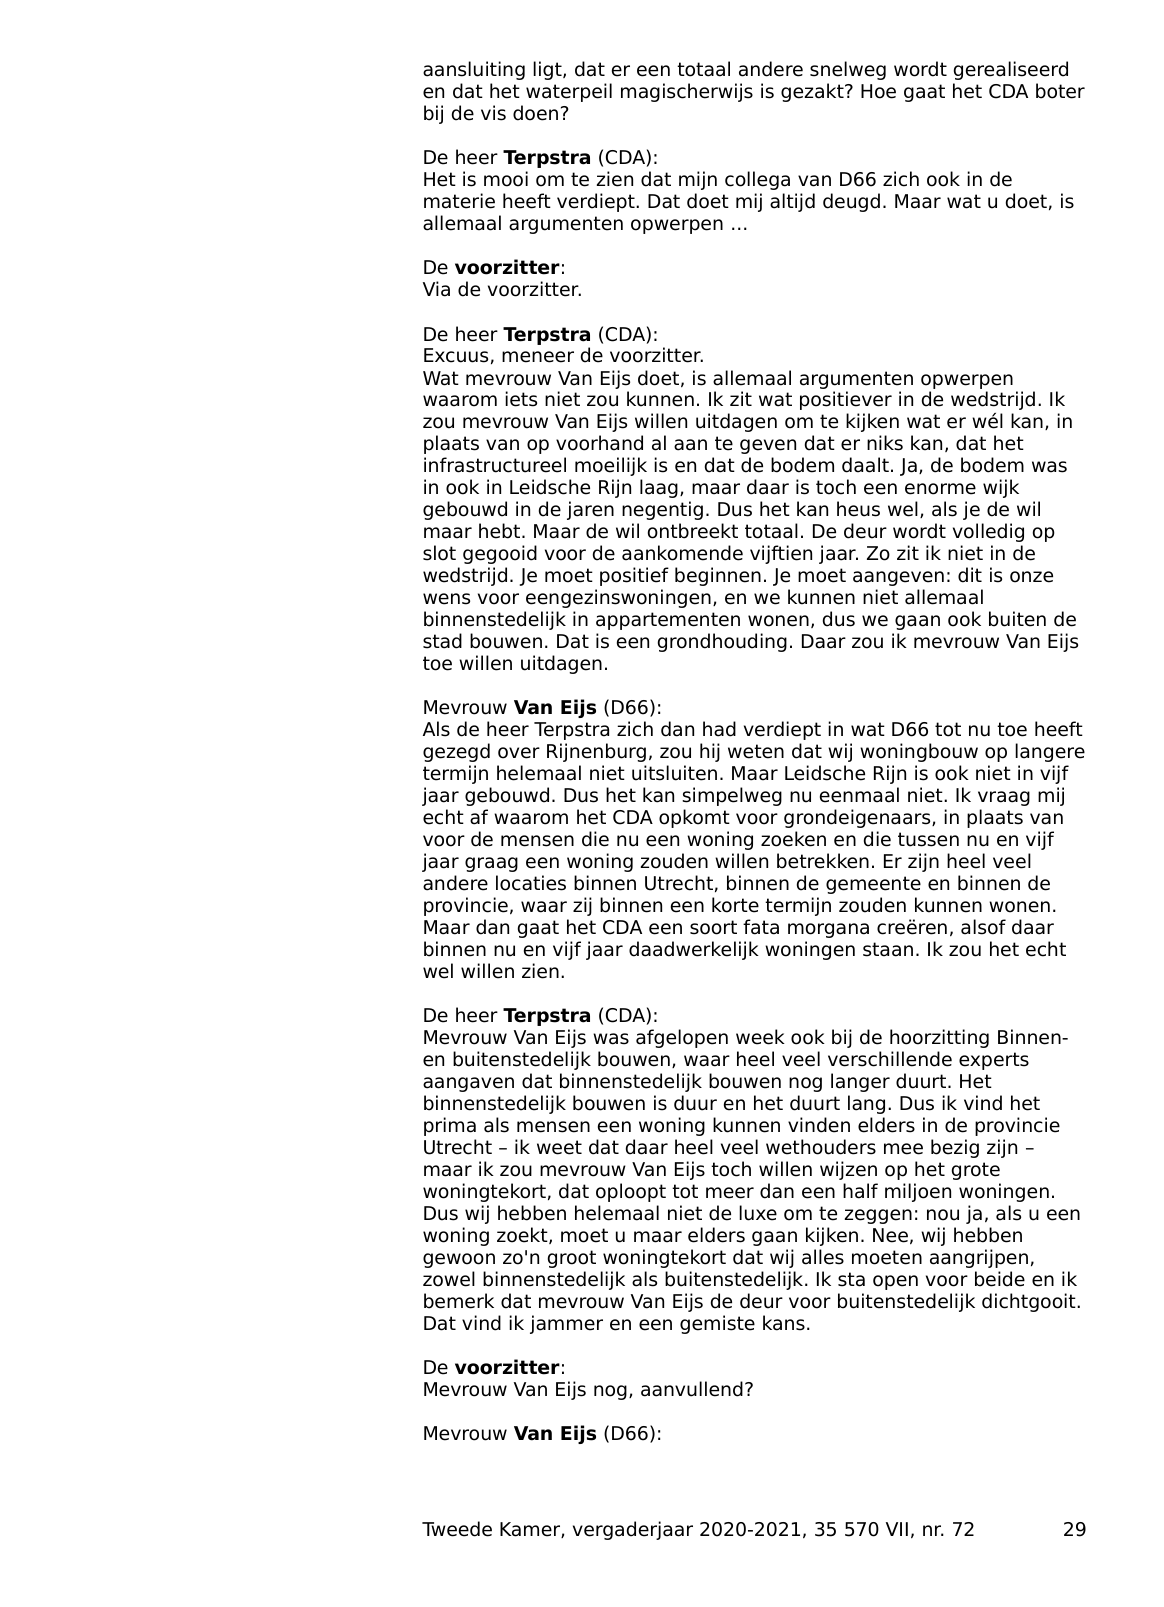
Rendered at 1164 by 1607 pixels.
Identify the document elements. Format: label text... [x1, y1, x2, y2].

text De heer Terpstra (CDA): [422, 147, 1087, 169]
text Het is mooi om te zien dat mijn collega van D66 zich ook in de materie heeft verdiept. Dat doet mij altijd deugd. Maar wat u doet, is allemaal argumenten opwerpen ... [422, 169, 1087, 235]
text De heer Terpstra (CDA): [422, 323, 1087, 345]
text Via de voorzitter. [422, 279, 1087, 301]
text Mevrouw Van Eijs was afgelopen week ook bij de hoorzitting Binnen- en buitenstedelijk bouwen, waar heel veel verschillende experts aangaven dat binnenstedelijk bouwen nog langer duurt. Het binnenstedelijk bouwen is duur en het duurt lang. Dus ik vind het prima als mensen een woning kunnen vinden elders in de provincie Utrecht – ik weet dat daar heel veel wethouders mee bezig zijn – maar ik zou mevrouw Van Eijs toch willen wijzen op het grote woningtekort, dat oploopt tot meer dan een half miljoen woningen. Dus wij hebben helemaal niet de luxe om te zeggen: nou ja, als u een woning zoekt, moet u maar elders gaan kijken. Nee, wij hebben gewoon zo'n groot woningtekort dat wij alles moeten aangrijpen, zowel binnenstedelijk als buitenstedelijk. Ik sta open voor beide en ik bemerk dat mevrouw Van Eijs de deur voor buitenstedelijk dichtgooit. Dat vind ik jammer en een gemiste kans. [422, 1027, 1087, 1335]
text Mevrouw Van Eijs (D66): [422, 697, 1087, 719]
text De heer Terpstra (CDA): [422, 1005, 1087, 1027]
text Mevrouw Van Eijs nog, aanvullend? [422, 1379, 1087, 1401]
text De voorzitter: [422, 1357, 1087, 1379]
text Wat mevrouw Van Eijs doet, is allemaal argumenten opwerpen waarom iets niet zou kunnen. Ik zit wat positiever in de wedstrijd. Ik zou mevrouw Van Eijs willen uitdagen om te kijken wat er wél kan, in plaats van op voorhand al aan te geven dat er niks kan, dat het infrastructureel moeilijk is en dat de bodem daalt. Ja, de bodem was in ook in Leidsche Rijn laag, maar daar is toch een enorme wijk gebouwd in de jaren negentig. Dus het kan heus wel, als je de wil maar hebt. Maar de wil ontbreekt totaal. De deur wordt volledig op slot gegooid voor de aankomende vijftien jaar. Zo zit ik niet in de wedstrijd. Je moet positief beginnen. Je moet aangeven: dit is onze wens voor eengezinswoningen, en we kunnen niet allemaal binnenstedelijk in appartementen wonen, dus we gaan ook buiten de stad bouwen. Dat is een grondhouding. Daar zou ik mevrouw Van Eijs toe willen uitdagen. [422, 367, 1087, 675]
text aansluiting ligt, dat er een totaal andere snelweg wordt gerealiseerd en dat het waterpeil magischerwijs is gezakt? Hoe gaat het CDA boter bij de vis doen? [422, 59, 1087, 125]
text De voorzitter: [422, 257, 1087, 279]
text Excuus, meneer de voorzitter. [422, 345, 1087, 367]
text Mevrouw Van Eijs (D66): [422, 1423, 1087, 1445]
text Als de heer Terpstra zich dan had verdiept in wat D66 tot nu toe heeft gezegd over Rijnenburg, zou hij weten dat wij woningbouw op langere termijn helemaal niet uitsluiten. Maar Leidsche Rijn is ook niet in vijf jaar gebouwd. Dus het kan simpelweg nu eenmaal niet. Ik vraag mij echt af waarom het CDA opkomt voor grondeigenaars, in plaats van voor de mensen die nu een woning zoeken en die tussen nu en vijf jaar graag een woning zouden willen betrekken. Er zijn heel veel andere locaties binnen Utrecht, binnen de gemeente en binnen de provincie, waar zij binnen een korte termijn zouden kunnen wonen. Maar dan gaat het CDA een soort fata morgana creëren, alsof daar binnen nu en vijf jaar daadwerkelijk woningen staan. Ik zou het echt wel willen zien. [422, 719, 1087, 983]
